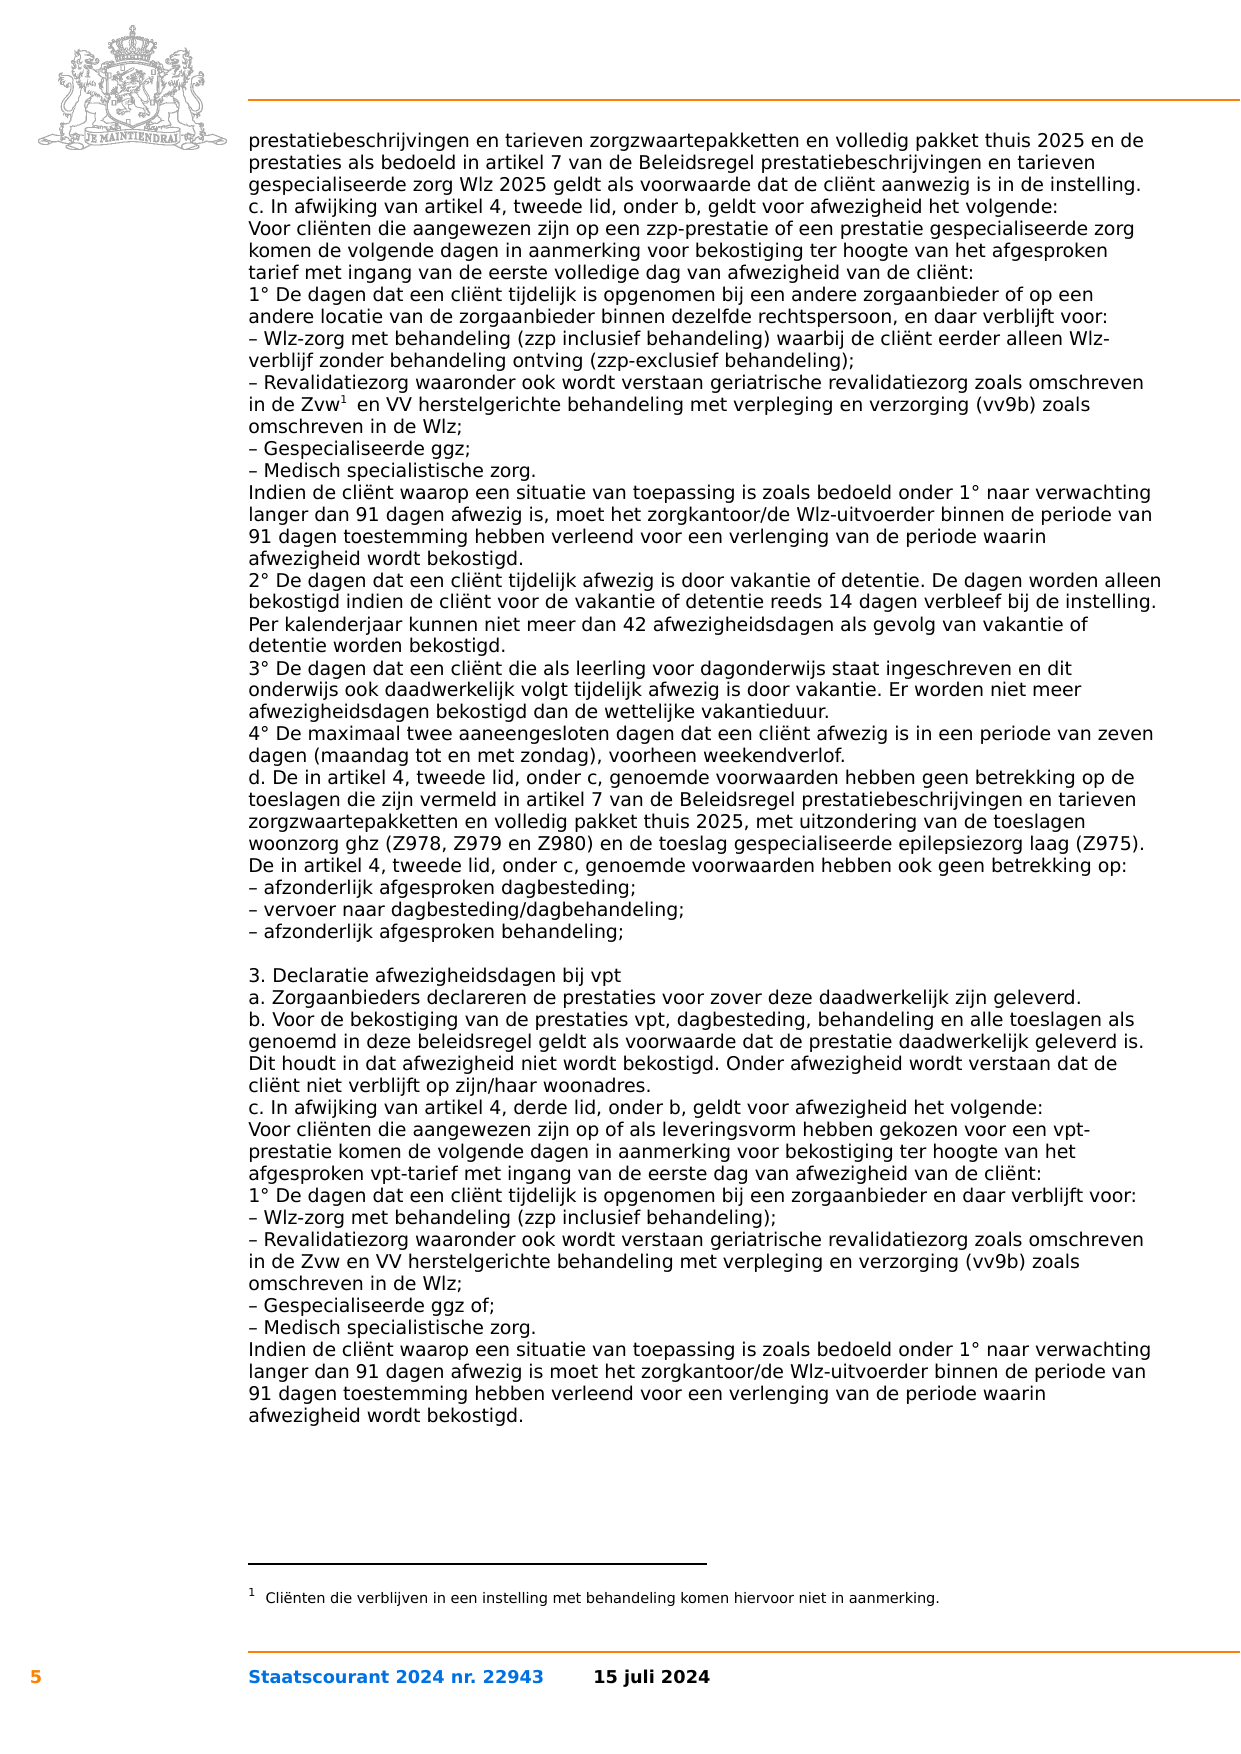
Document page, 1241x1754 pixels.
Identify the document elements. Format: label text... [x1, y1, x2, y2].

text De in artikel 4, tweede lid, onder c, genoemde voorwaarden hebben ook geen betrekking op: [248, 855, 1163, 877]
text 4° De maximaal twee aaneengesloten dagen dat een cliënt afwezig is in een periode van zeven dagen (maandag tot en met zondag), voorheen weekendverlof. [248, 723, 1163, 767]
text – vervoer naar dagbesteding/dagbehandeling; [248, 899, 1163, 921]
text Indien de cliënt waarop een situatie van toepassing is zoals bedoeld onder 1° naar verwachting langer dan 91 dagen afwezig is, moet het zorgkantoor/de Wlz-uitvoerder binnen de periode van 91 dagen toestemming hebben verleend voor een verlenging van de periode waarin afwezigheid wordt bekostigd. [248, 482, 1163, 569]
text – Wlz-zorg met behandeling (zzp inclusief behandeling) waarbij de cliënt eerder alleen Wlz-verblijf zonder behandeling ontving (zzp-exclusief behandeling); [248, 328, 1163, 372]
text – Wlz-zorg met behandeling (zzp inclusief behandeling); [248, 1207, 1163, 1229]
text Voor cliënten die aangewezen zijn op of als leveringsvorm hebben gekozen voor een vpt-prestatie komen de volgende dagen in aanmerking voor bekostiging ter hoogte van het afgesproken vpt-tarief met ingang van de eerste dag van afwezigheid van de cliënt: [248, 1119, 1163, 1185]
text c. In afwijking van artikel 4, derde lid, onder b, geldt voor afwezigheid het volgende: [248, 1097, 1163, 1119]
text – Revalidatiezorg waaronder ook wordt verstaan geriatrische revalidatiezorg zoals omschreven in de Zvw en VV herstelgerichte behandeling met verpleging en verzorging (vv9b) zoals omschreven in de Wlz; [248, 1229, 1163, 1295]
picture [38, 25, 227, 150]
text 1° De dagen dat een cliënt tijdelijk is opgenomen bij een zorgaanbieder en daar verblijft voor: [248, 1185, 1163, 1207]
text – Gespecialiseerde ggz; [248, 438, 1163, 459]
text – afzonderlijk afgesproken dagbesteding; [248, 877, 1163, 899]
text 2° De dagen dat een cliënt tijdelijk afwezig is door vakantie of detentie. De dagen worden alleen bekostigd indien de cliënt voor de vakantie of detentie reeds 14 dagen verbleef bij de instelling. Per kalenderjaar kunnen niet meer dan 42 afwezigheidsdagen als gevolg van vakantie of detentie worden bekostigd. [248, 569, 1163, 657]
text prestatiebeschrijvingen en tarieven zorgzwaartepakketten en volledig pakket thuis 2025 en de prestaties als bedoeld in artikel 7 van de Beleidsregel prestatiebeschrijvingen en tarieven gespecialiseerde zorg Wlz 2025 geldt als voorwaarde dat de cliënt aanwezig is in de instelling. [248, 130, 1163, 196]
text 1° De dagen dat een cliënt tijdelijk is opgenomen bij een andere zorgaanbieder of op een andere locatie van de zorgaanbieder binnen dezelfde rechtspersoon, en daar verblijft voor: [248, 284, 1163, 328]
text d. De in artikel 4, tweede lid, onder c, genoemde voorwaarden hebben geen betrekking op de toeslagen die zijn vermeld in artikel 7 van de Beleidsregel prestatiebeschrijvingen en tarieven zorgzwaartepakketten en volledig pakket thuis 2025, met uitzondering van de toeslagen woonzorg ghz (Z978, Z979 en Z980) en de toeslag gespecialiseerde epilepsiezorg laag (Z975). [248, 767, 1163, 855]
text 3. Declaratie afwezigheidsdagen bij vpt [248, 965, 1163, 987]
text – Revalidatiezorg waaronder ook wordt verstaan geriatrische revalidatiezorg zoals omschreven in de Zvw en VV herstelgerichte behandeling met verpleging en verzorging (vv9b) zoals omschreven in de Wlz; [248, 372, 1163, 438]
text Voor cliënten die aangewezen zijn op een zzp-prestatie of een prestatie gespecialiseerde zorg komen de volgende dagen in aanmerking voor bekostiging ter hoogte van het afgesproken tarief met ingang van de eerste volledige dag van afwezigheid van de cliënt: [248, 218, 1163, 284]
text – Medisch specialistische zorg. [248, 1317, 1163, 1339]
text Cliënten die verblijven in een instelling met behandeling komen hiervoor niet in aanmerking. [248, 1586, 1163, 1608]
text Dit houdt in dat afwezigheid niet wordt bekostigd. Onder afwezigheid wordt verstaan dat de cliënt niet verblijft op zijn/haar woonadres. [248, 1053, 1163, 1097]
text b. Voor de bekostiging van de prestaties vpt, dagbesteding, behandeling en alle toeslagen als genoemd in deze beleidsregel geldt als voorwaarde dat de prestatie daadwerkelijk geleverd is. [248, 1009, 1163, 1053]
text – afzonderlijk afgesproken behandeling; [248, 921, 1163, 943]
text 3° De dagen dat een cliënt die als leerling voor dagonderwijs staat ingeschreven en dit onderwijs ook daadwerkelijk volgt tijdelijk afwezig is door vakantie. Er worden niet meer afwezigheidsdagen bekostigd dan de wettelijke vakantieduur. [248, 657, 1163, 723]
text c. In afwijking van artikel 4, tweede lid, onder b, geldt voor afwezigheid het volgende: [248, 196, 1163, 218]
text – Gespecialiseerde ggz of; [248, 1295, 1163, 1317]
text Indien de cliënt waarop een situatie van toepassing is zoals bedoeld onder 1° naar verwachting langer dan 91 dagen afwezig is moet het zorgkantoor/de Wlz-uitvoerder binnen de periode van 91 dagen toestemming hebben verleend voor een verlenging van de periode waarin afwezigheid wordt bekostigd. [248, 1339, 1163, 1427]
text – Medisch specialistische zorg. [248, 459, 1163, 482]
text a. Zorgaanbieders declareren de prestaties voor zover deze daadwerkelijk zijn geleverd. [248, 987, 1163, 1009]
